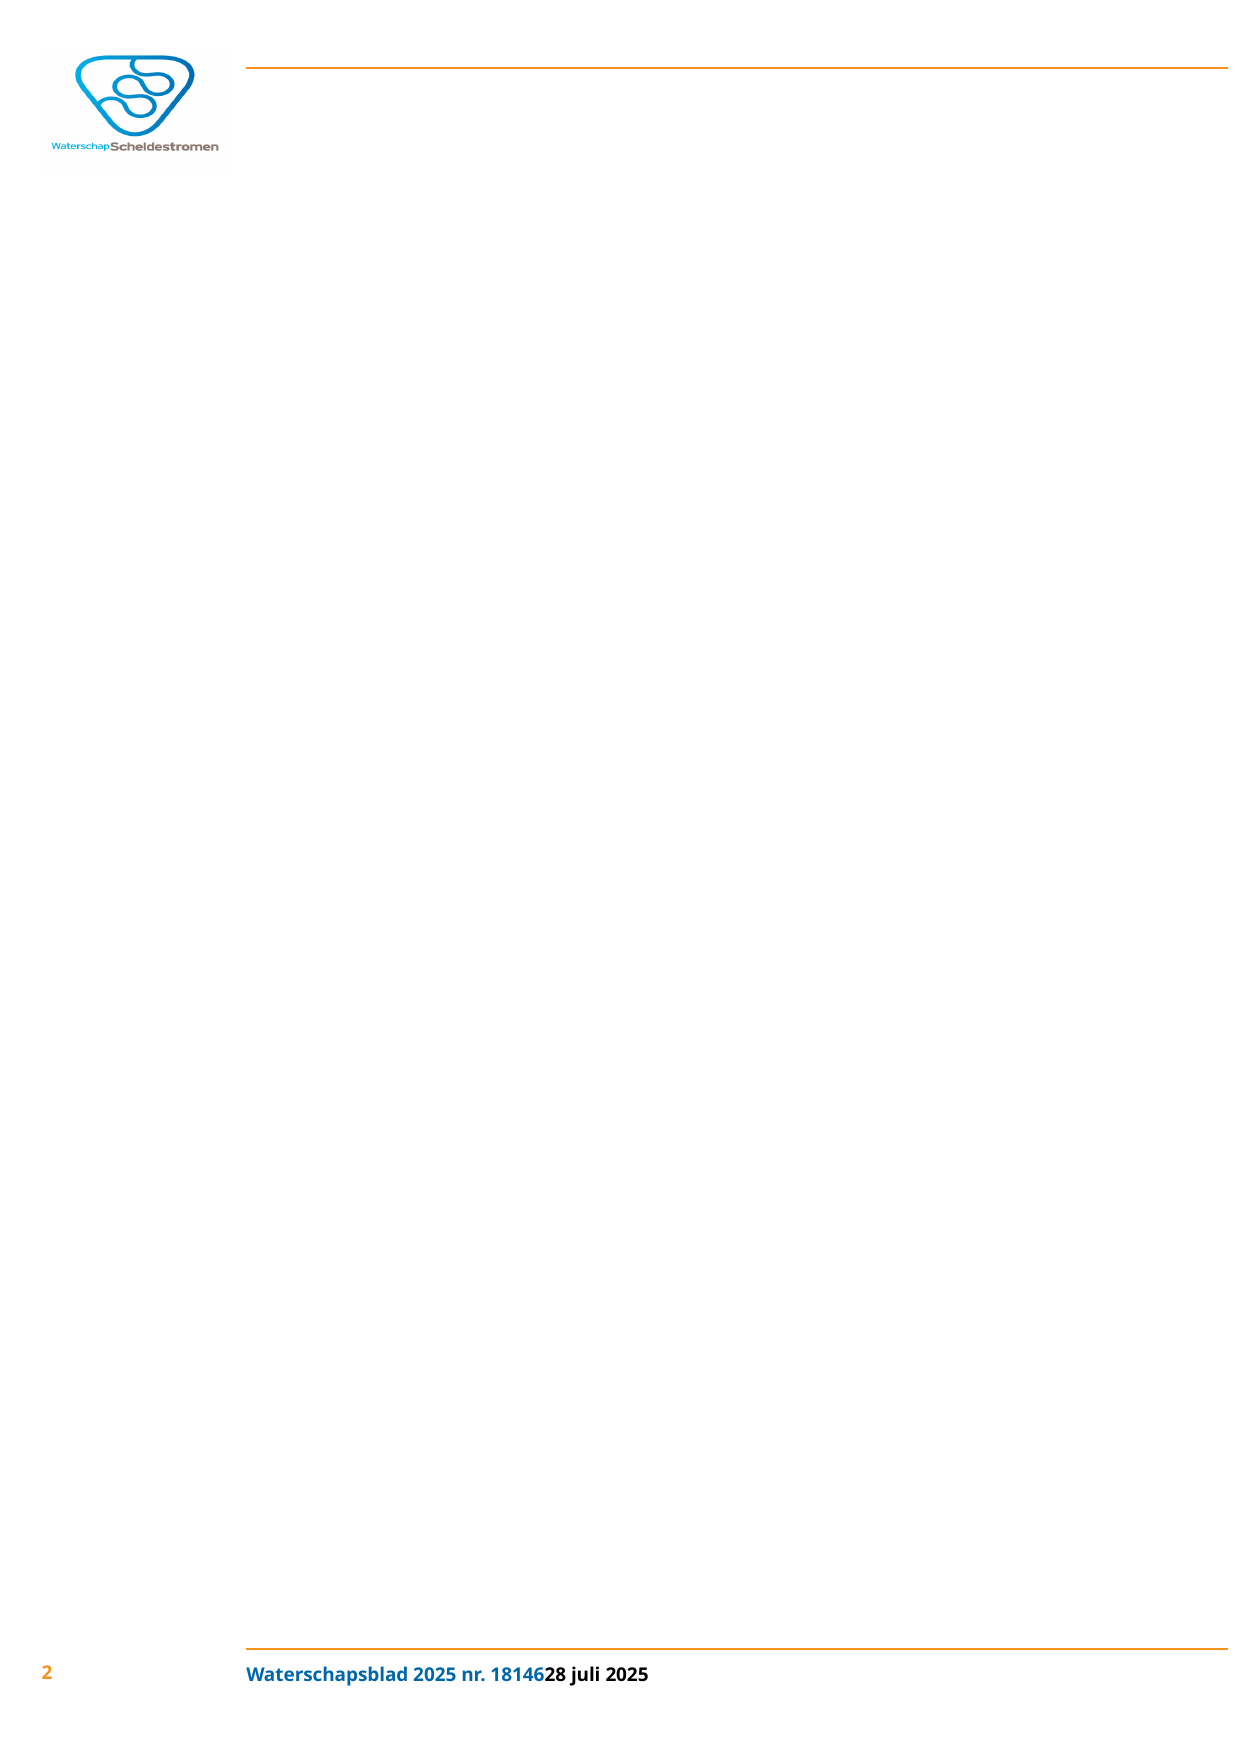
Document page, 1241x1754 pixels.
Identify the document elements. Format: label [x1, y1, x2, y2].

picture [41, 47, 231, 172]
